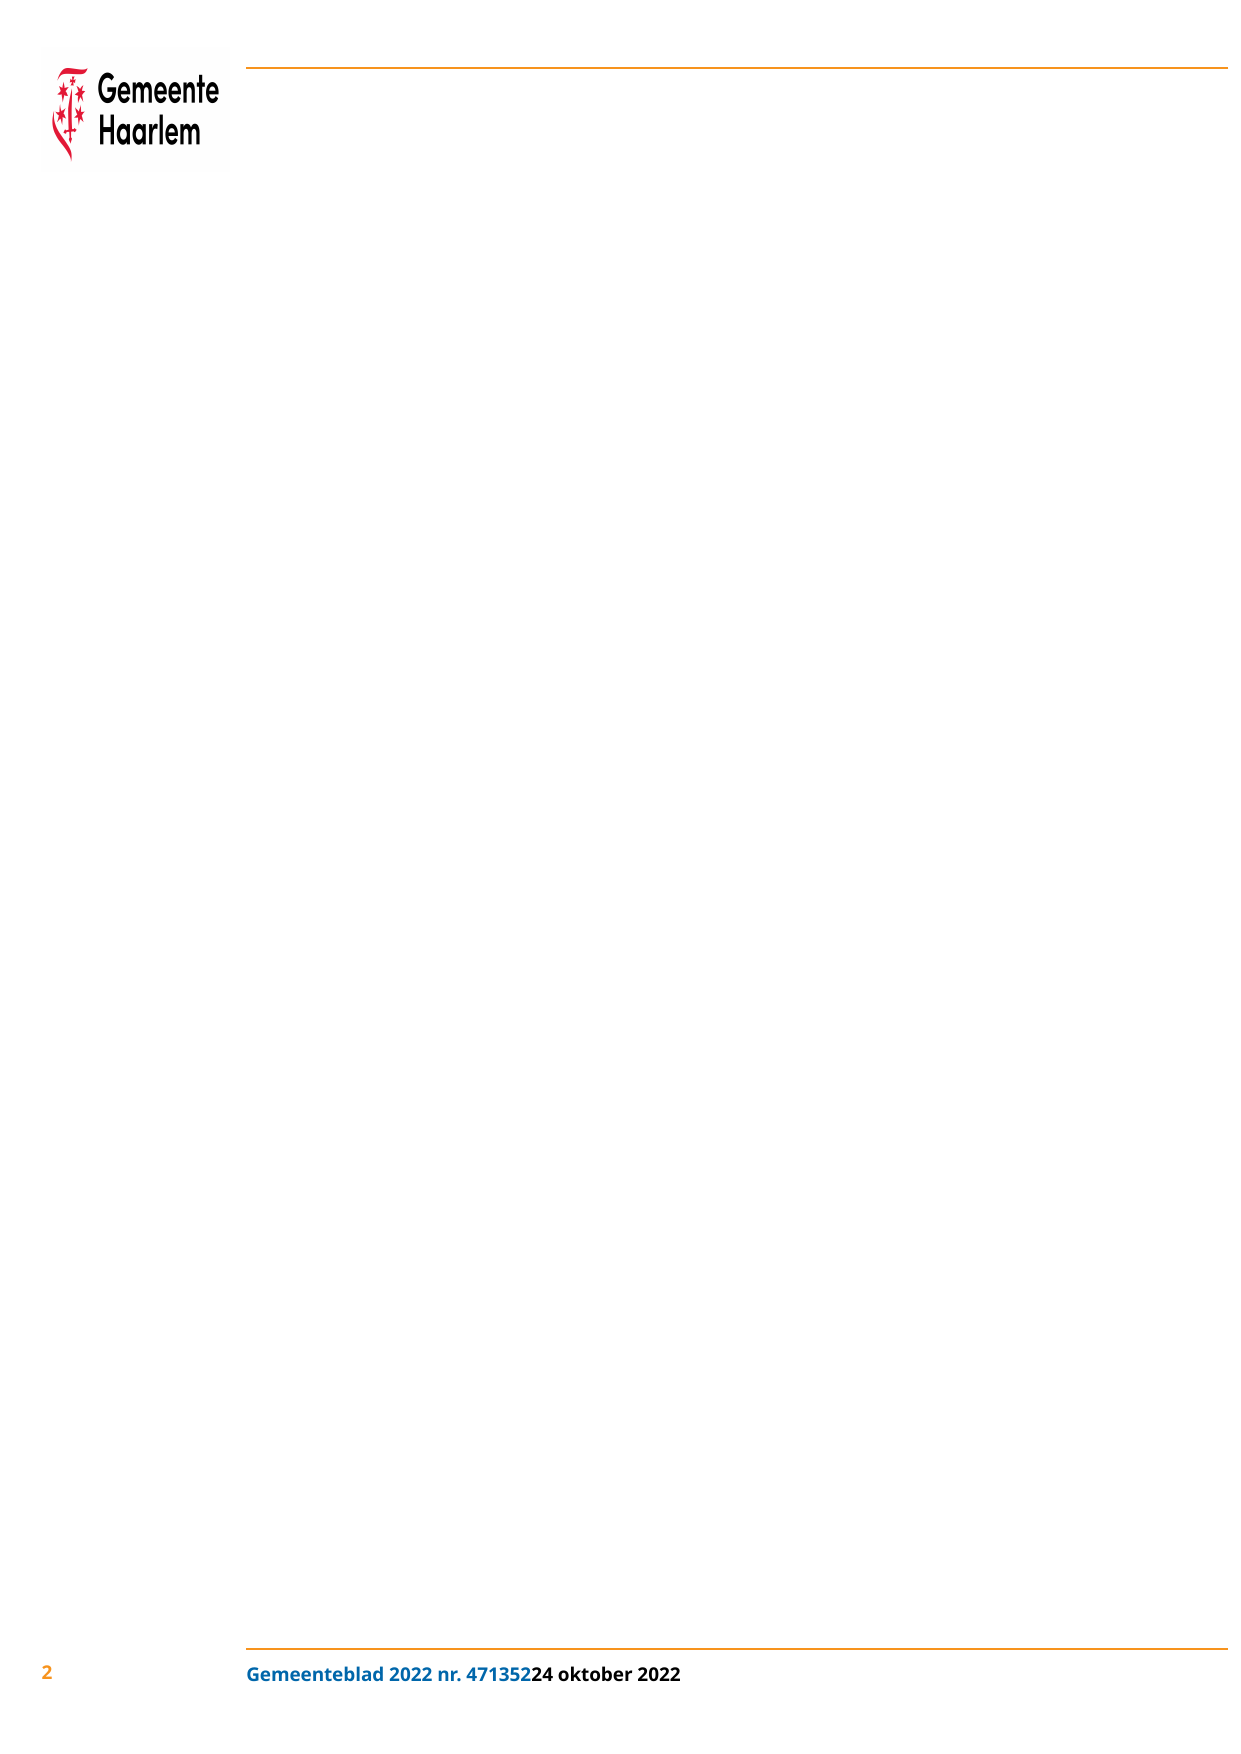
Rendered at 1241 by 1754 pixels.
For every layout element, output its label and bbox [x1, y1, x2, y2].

picture [41, 47, 231, 172]
